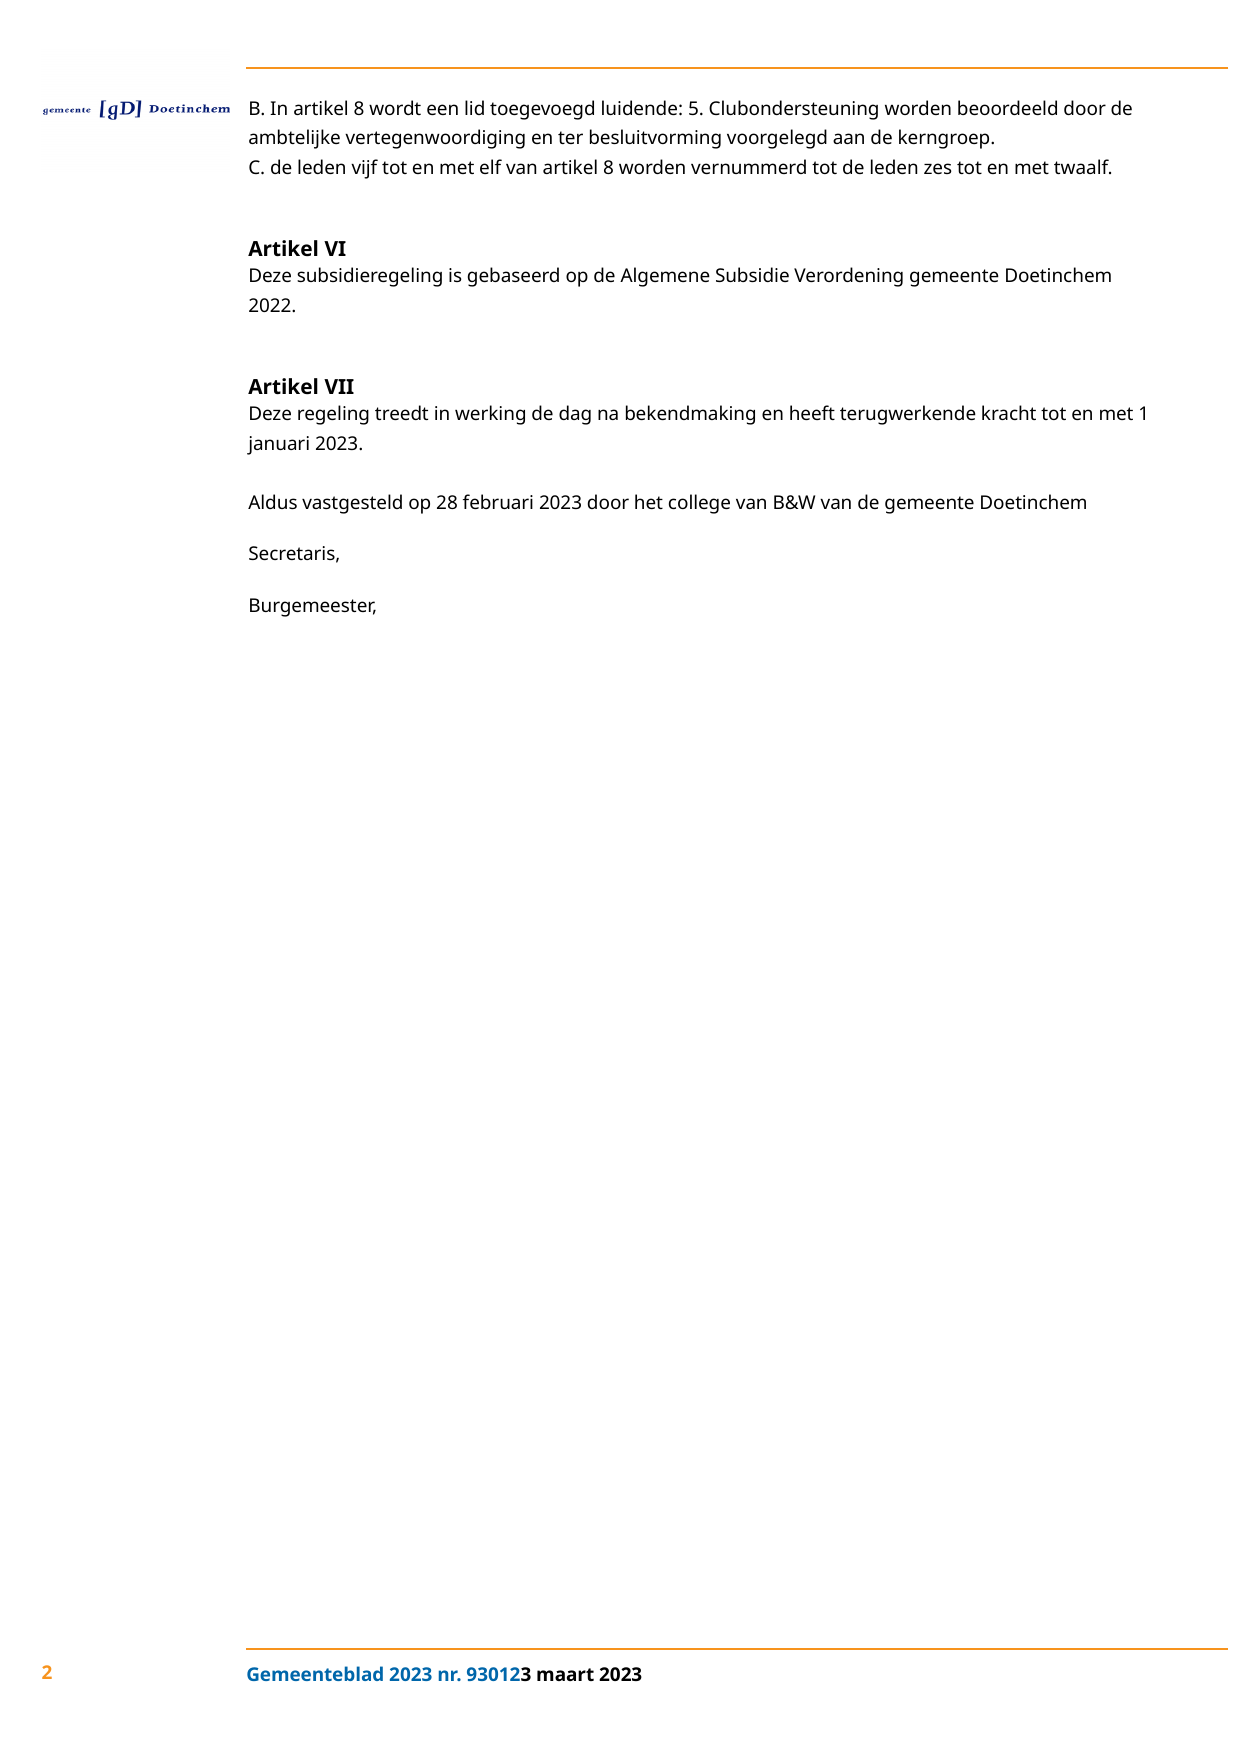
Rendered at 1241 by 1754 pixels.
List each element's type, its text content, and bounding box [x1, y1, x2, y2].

text Artikel VII [248, 372, 1152, 400]
text Artikel VI [248, 234, 1152, 262]
text B. In artikel 8 wordt een lid toegevoegd luidende: 5. Clubondersteuning worden beoordeeld door de ambtelijke vertegenwoordiging en ter besluitvorming voorgelegd aan de kerngroep. [248, 95, 1152, 150]
text Deze subsidieregeling is gebaseerd op de Algemene Subsidie Verordening gemeente Doetinchem 2022. [248, 262, 1152, 318]
picture [41, 47, 231, 172]
text Secretaris, [248, 541, 1152, 566]
text C. de leden vijf tot en met elf van artikel 8 worden vernummerd tot de leden zes tot en met twaalf. [248, 154, 1152, 180]
text Deze regeling treedt in werking de dag na bekendmaking en heeft terugwerkende kracht tot en met 1 januari 2023. [248, 400, 1152, 456]
text Aldus vastgesteld op 28 februari 2023 door het college van B&W van de gemeente Doetinchem [248, 489, 1152, 515]
text Burgemeester, [248, 592, 1152, 618]
